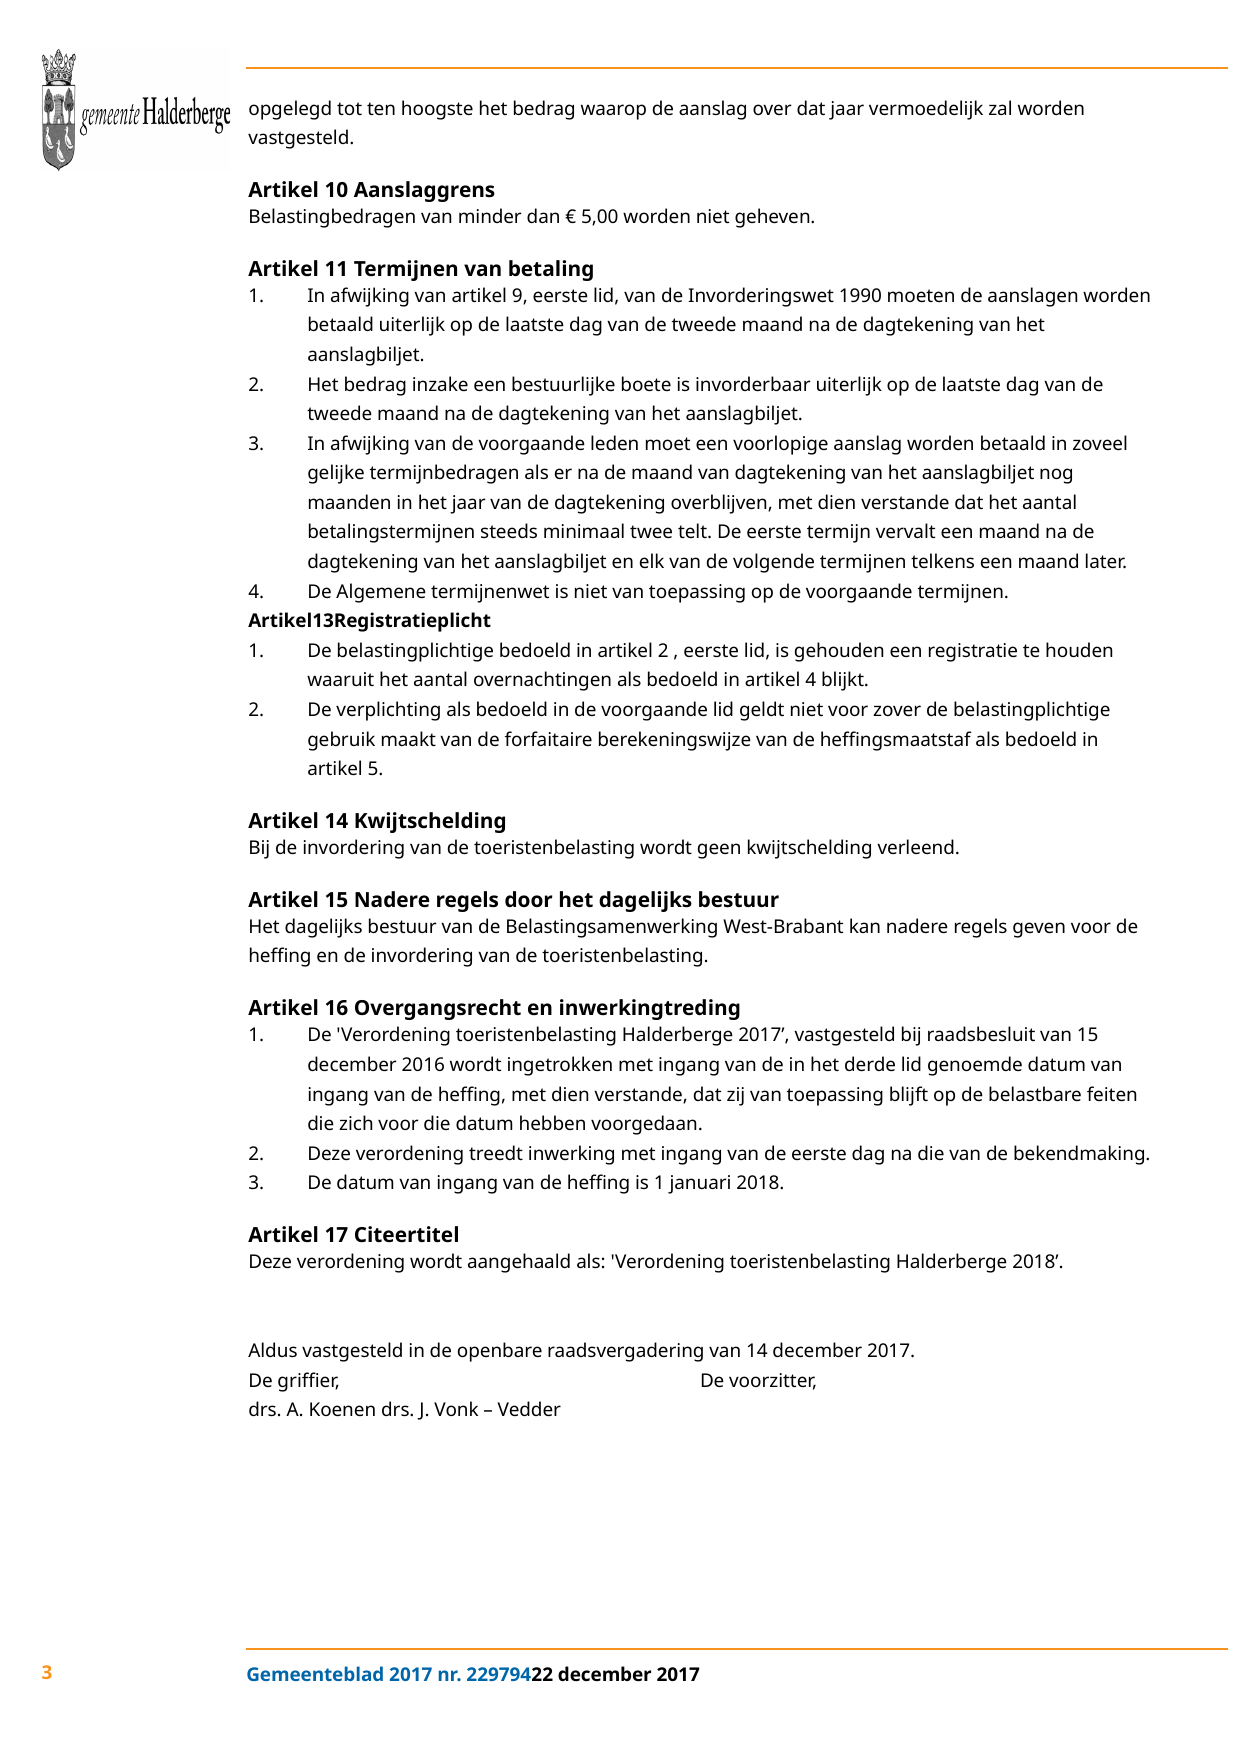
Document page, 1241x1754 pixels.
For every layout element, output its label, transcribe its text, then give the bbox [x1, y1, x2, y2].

picture [41, 47, 231, 172]
list De datum van ingang van de heffing is 1 januari 2018. [248, 1169, 1152, 1195]
text drs. A. Koenen drs. J. Vonk – Vedder [248, 1396, 1152, 1421]
text Bij de invordering van de toeristenbelasting wordt geen kwijtschelding verleend. [248, 834, 1152, 860]
list Deze verordening treedt inwerking met ingang van de eerste dag na die van de bekendmaking. [248, 1140, 1152, 1166]
text Artikel 15 Nadere regels door het dagelijks bestuur [248, 885, 1152, 913]
list Het bedrag inzake een bestuurlijke boete is invorderbaar uiterlijk op de laatste dag van de tweede maand na de dagtekening van het aanslagbiljet. [248, 371, 1152, 426]
text Artikel 14 Kwijtschelding [248, 806, 1152, 834]
list De belastingplichtige bedoeld in artikel 2 , eerste lid, is gehouden een registratie te houden waaruit het aantal overnachtingen als bedoeld in artikel 4 blijkt. [248, 637, 1152, 692]
text Deze verordening wordt aangehaald als: 'Verordening toeristenbelasting Halderberge 2018’. [248, 1248, 1152, 1274]
list De Algemene termijnenwet is niet van toepassing op de voorgaande termijnen. [248, 578, 1152, 604]
list De verplichting als bedoeld in de voorgaande lid geldt niet voor zover de belastingplichtige gebruik maakt van de forfaitaire berekeningswijze van de heffingsmaatstaf als bedoeld in artikel 5. [248, 696, 1152, 781]
list In afwijking van artikel 9, eerste lid, van de Invorderingswet 1990 moeten de aanslagen worden betaald uiterlijk op de laatste dag van de tweede maand na de dagtekening van het aanslagbiljet. [248, 282, 1152, 367]
text Aldus vastgesteld in de openbare raadsvergadering van 14 december 2017. [248, 1337, 1152, 1363]
text Artikel 17 Citeertitel [248, 1220, 1152, 1248]
list De 'Verordening toeristenbelasting Halderberge 2017’, vastgesteld bij raadsbesluit van 15 december 2016 wordt ingetrokken met ingang van de in het derde lid genoemde datum van ingang van de heffing, met dien verstande, dat zij van toepassing blijft op de belastbare feiten die zich voor die datum hebben voorgedaan. [248, 1022, 1152, 1136]
text opgelegd tot ten hoogste het bedrag waarop de aanslag over dat jaar vermoedelijk zal worden vastgesteld. [248, 95, 1152, 150]
text Artikel13Registratieplicht [248, 607, 1152, 633]
table_header De griffier, [248, 1367, 700, 1392]
text Artikel 10 Aanslaggrens [248, 175, 1152, 203]
list In afwijking van de voorgaande leden moet een voorlopige aanslag worden betaald in zoveel gelijke termijnbedragen als er na de maand van dagtekening van het aanslagbiljet nog maanden in het jaar van de dagtekening overblijven, met dien verstande dat het aantal betalingstermijnen steeds minimaal twee telt. De eerste termijn vervalt een maand na de dagtekening van het aanslagbiljet en elk van de volgende termijnen telkens een maand later. [248, 430, 1152, 574]
text Het dagelijks bestuur van de Belastingsamenwerking West-Brabant kan nadere regels geven voor de heffing en de invordering van de toeristenbelasting. [248, 913, 1152, 968]
table_header De voorzitter, [700, 1367, 1152, 1392]
text Artikel 16 Overgangsrecht en inwerkingtreding [248, 993, 1152, 1022]
text Belastingbedragen van minder dan € 5,00 worden niet geheven. [248, 203, 1152, 229]
text Artikel 11 Termijnen van betaling [248, 254, 1152, 282]
